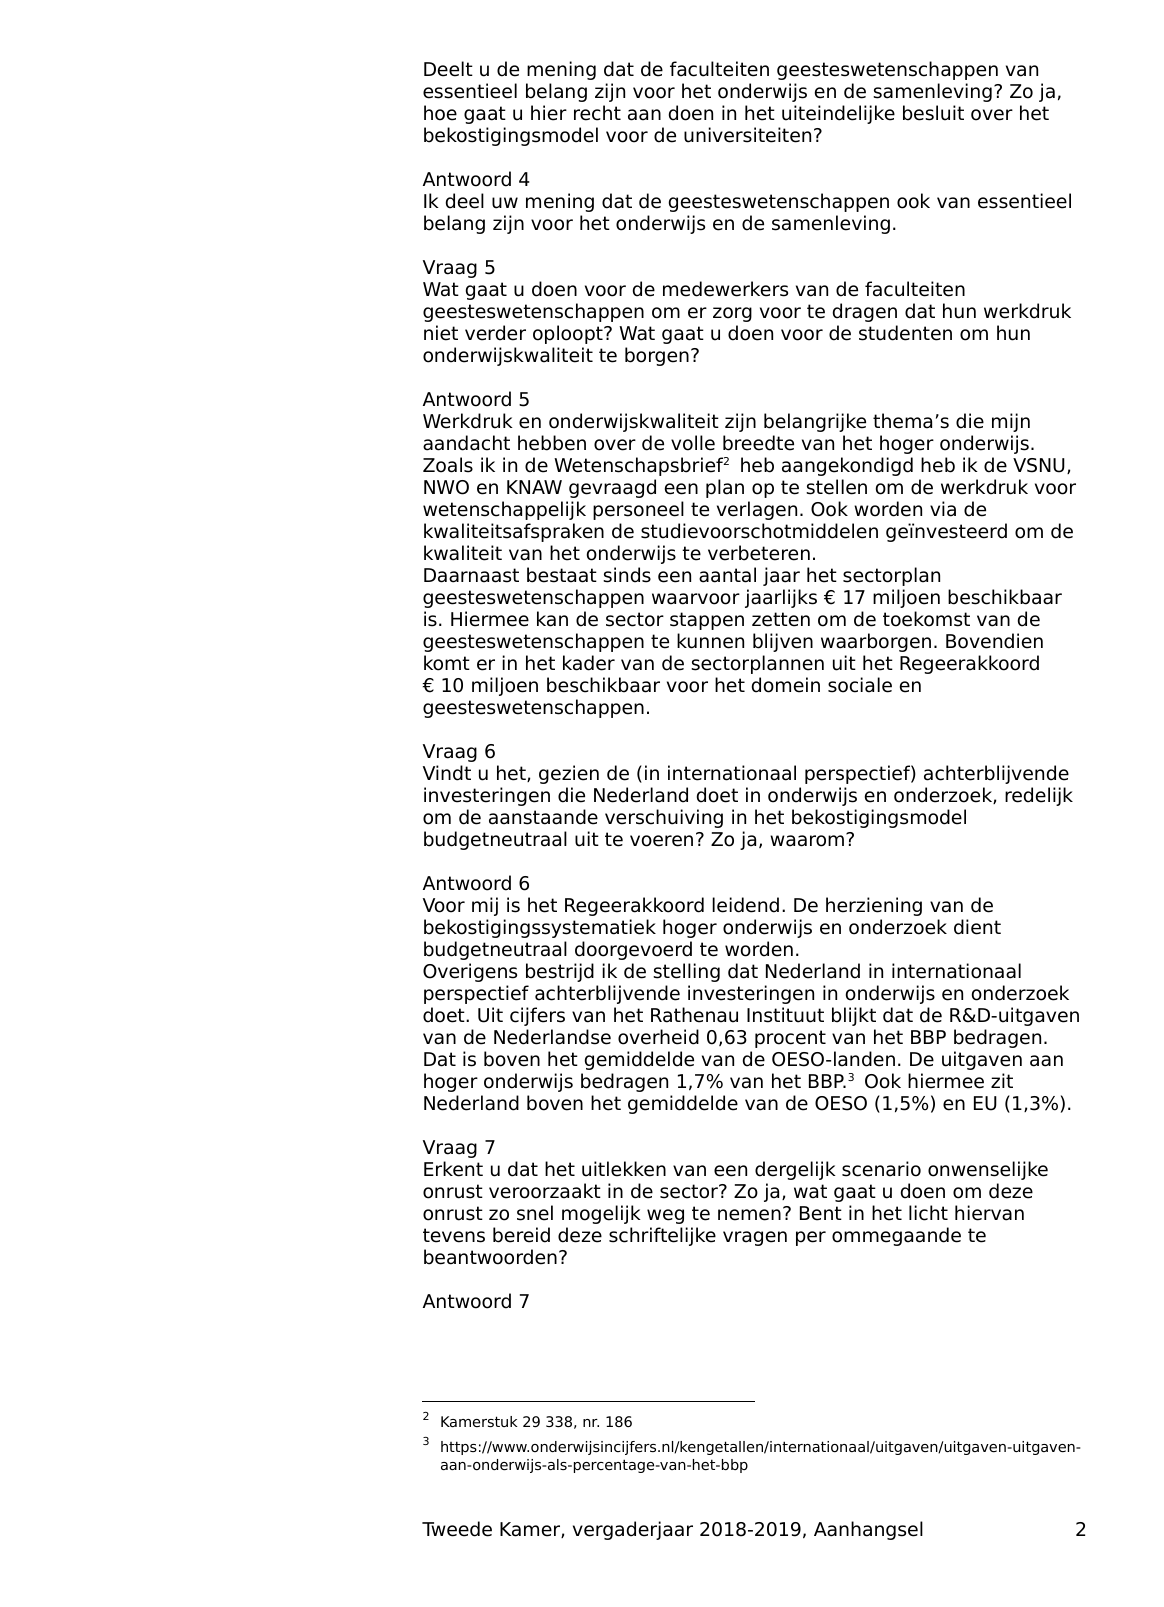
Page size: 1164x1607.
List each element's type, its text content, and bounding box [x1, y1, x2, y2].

text Wat gaat u doen voor de medewerkers van de faculteiten geesteswetenschappen om er zorg voor te dragen dat hun werkdruk niet verder oploopt? Wat gaat u doen voor de studenten om hun onderwijskwaliteit te borgen? [422, 279, 1087, 367]
text Overigens bestrijd ik de stelling dat Nederland in internationaal perspectief achterblijvende investeringen in onderwijs en onderzoek doet. Uit cijfers van het Rathenau Instituut blijkt dat de R&D-uitgaven van de Nederlandse overheid 0,63 procent van het BBP bedragen. Dat is boven het gemiddelde van de OESO-landen. De uitgaven aan hoger onderwijs bedragen 1,7% van het BBP. Ook hiermee zit Nederland boven het gemiddelde van de OESO (1,5%) en EU (1,3%). [422, 961, 1087, 1115]
text Ik deel uw mening dat de geesteswetenschappen ook van essentieel belang zijn voor het onderwijs en de samenleving. [422, 191, 1087, 235]
text Erkent u dat het uitlekken van een dergelijk scenario onwenselijke onrust veroorzaakt in de sector? Zo ja, wat gaat u doen om deze onrust zo snel mogelijk weg te nemen? Bent in het licht hiervan tevens bereid deze schriftelijke vragen per ommegaande te beantwoorden? [422, 1159, 1087, 1269]
text https://www.onderwijsincijfers.nl/kengetallen/internationaal/uitgaven/uitgaven-uitgaven-aan-onderwijs-als-percentage-van-het-bbp [422, 1435, 1087, 1474]
text Vraag 6 [422, 741, 1087, 763]
text Antwoord 7 [422, 1291, 1087, 1313]
text Antwoord 4 [422, 169, 1087, 191]
text Antwoord 6 [422, 873, 1087, 895]
text Daarnaast bestaat sinds een aantal jaar het sectorplan geesteswetenschappen waarvoor jaarlijks € 17 miljoen beschikbaar is. Hiermee kan de sector stappen zetten om de toekomst van de geesteswetenschappen te kunnen blijven waarborgen. Bovendien komt er in het kader van de sectorplannen uit het Regeerakkoord € 10 miljoen beschikbaar voor het domein sociale en geesteswetenschappen. [422, 565, 1087, 719]
text Voor mij is het Regeerakkoord leidend. De herziening van de bekostigingssystematiek hoger onderwijs en onderzoek dient budgetneutraal doorgevoerd te worden. [422, 895, 1087, 961]
text Deelt u de mening dat de faculteiten geesteswetenschappen van essentieel belang zijn voor het onderwijs en de samenleving? Zo ja, hoe gaat u hier recht aan doen in het uiteindelijke besluit over het bekostigingsmodel voor de universiteiten? [422, 59, 1087, 147]
text Vraag 7 [422, 1137, 1087, 1159]
text Werkdruk en onderwijskwaliteit zijn belangrijke thema’s die mijn aandacht hebben over de volle breedte van het hoger onderwijs. Zoals ik in de Wetenschapsbrief heb aangekondigd heb ik de VSNU, NWO en KNAW gevraagd een plan op te stellen om de werkdruk voor wetenschappelijk personeel te verlagen. Ook worden via de kwaliteitsafspraken de studievoorschotmiddelen geïnvesteerd om de kwaliteit van het onderwijs te verbeteren. [422, 411, 1087, 565]
text Antwoord 5 [422, 389, 1087, 411]
text Kamerstuk 29 338, nr. 186 [422, 1410, 1087, 1432]
text Vindt u het, gezien de (in internationaal perspectief) achterblijvende investeringen die Nederland doet in onderwijs en onderzoek, redelijk om de aanstaande verschuiving in het bekostigingsmodel budgetneutraal uit te voeren? Zo ja, waarom? [422, 763, 1087, 851]
text Vraag 5 [422, 257, 1087, 279]
